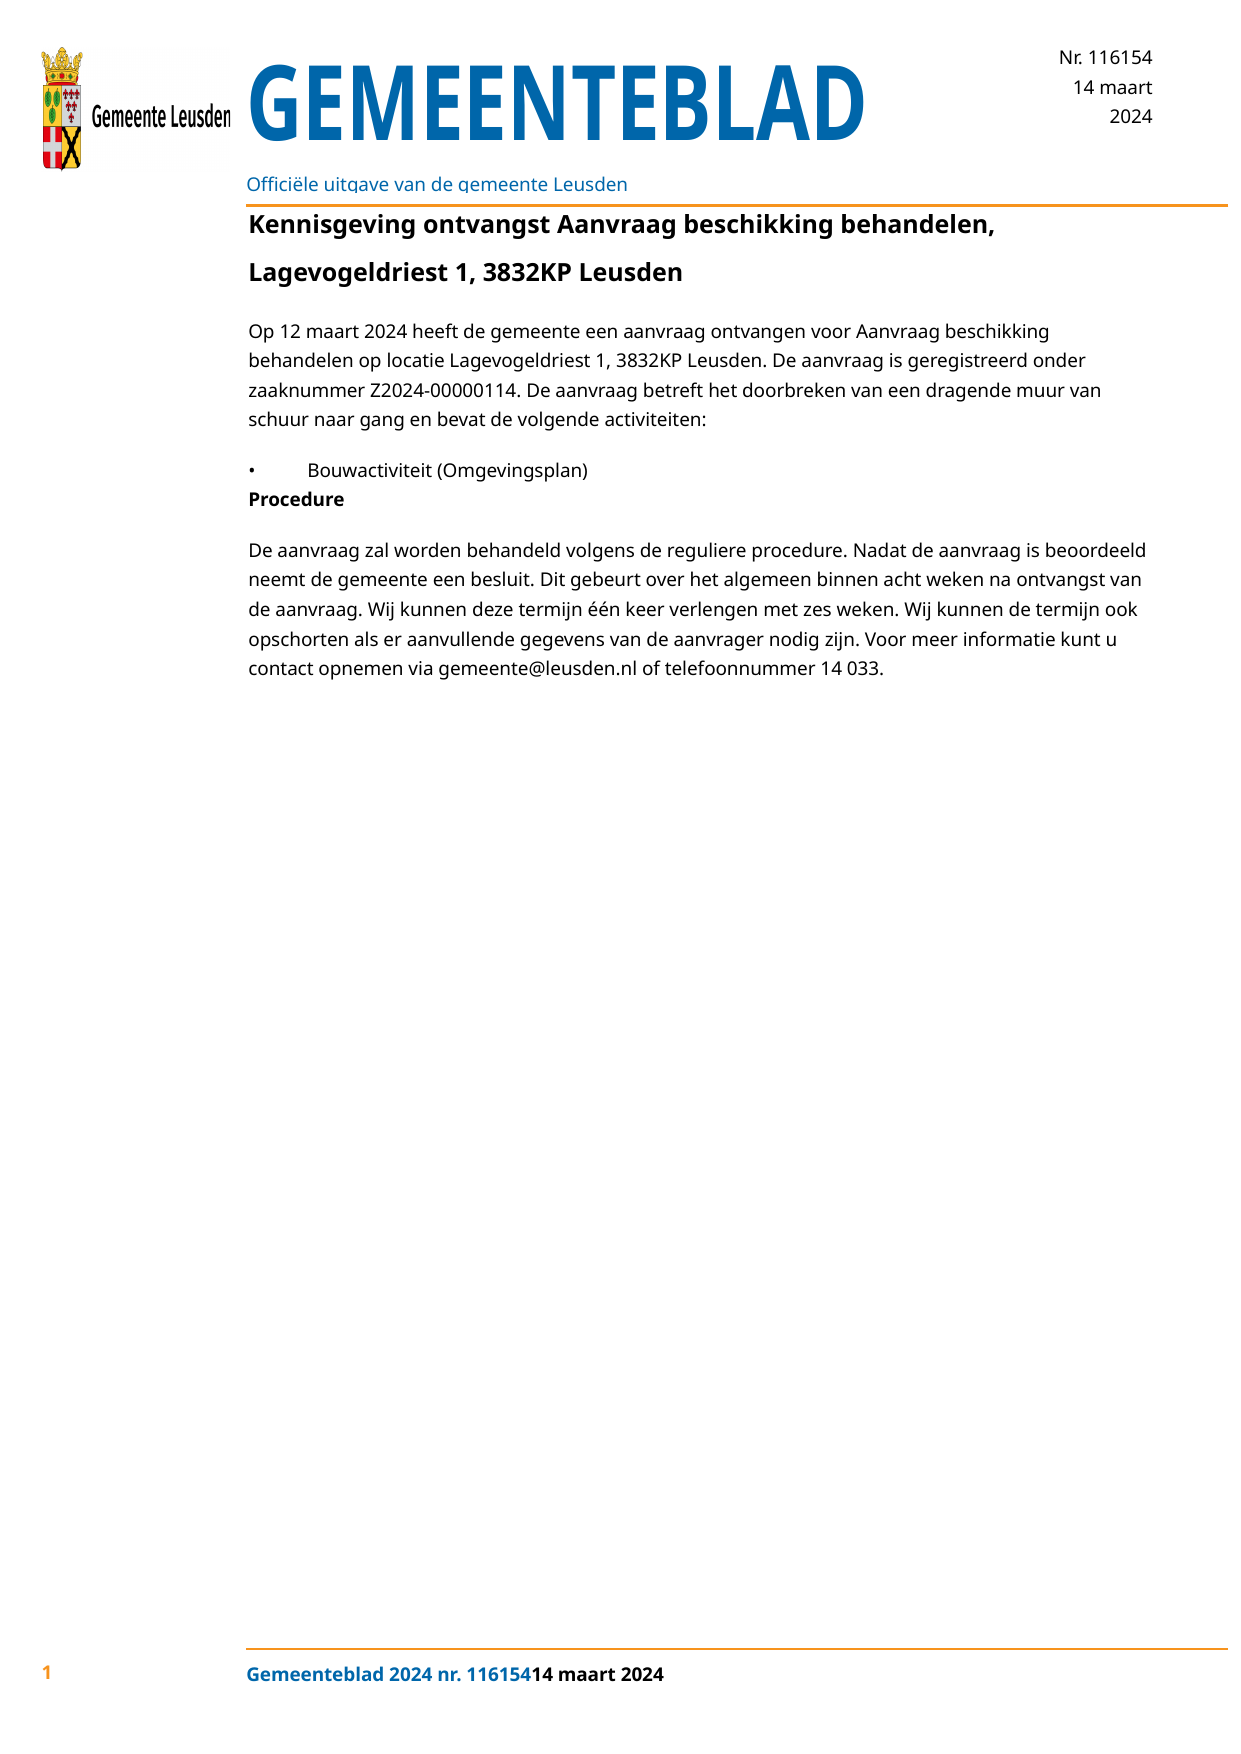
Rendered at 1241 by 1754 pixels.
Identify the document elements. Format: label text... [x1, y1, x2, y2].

picture [41, 47, 231, 172]
text De aanvraag zal worden behandeld volgens de reguliere procedure. Nadat de aanvraag is beoordeeld neemt de gemeente een besluit. Dit gebeurt over het algemeen binnen acht weken na ontvangst van de aanvraag. Wij kunnen deze termijn één keer verlengen met zes weken. Wij kunnen de termijn ook opschorten als er aanvullende gegevens van de aanvrager nodig zijn. Voor meer informatie kunt u contact opnemen via gemeente@leusden.nl of telefoonnummer 14 033. [248, 537, 1152, 681]
text Procedure [248, 487, 1152, 512]
list Bouwactiviteit (Omgevingsplan) [248, 457, 1152, 483]
text Op 12 maart 2024 heeft de gemeente een aanvraag ontvangen voor Aanvraag beschikking behandelen op locatie Lagevogeldriest 1, 3832KP Leusden. De aanvraag is geregistreerd onder zaaknummer Z2024-00000114. De aanvraag betreft het doorbreken van een dragende muur van schuur naar gang en bevat de volgende activiteiten: [248, 318, 1152, 432]
text Kennisgeving ontvangst Aanvraag beschikking behandelen, Lagevogeldriest 1, 3832KP Leusden [248, 207, 1152, 288]
